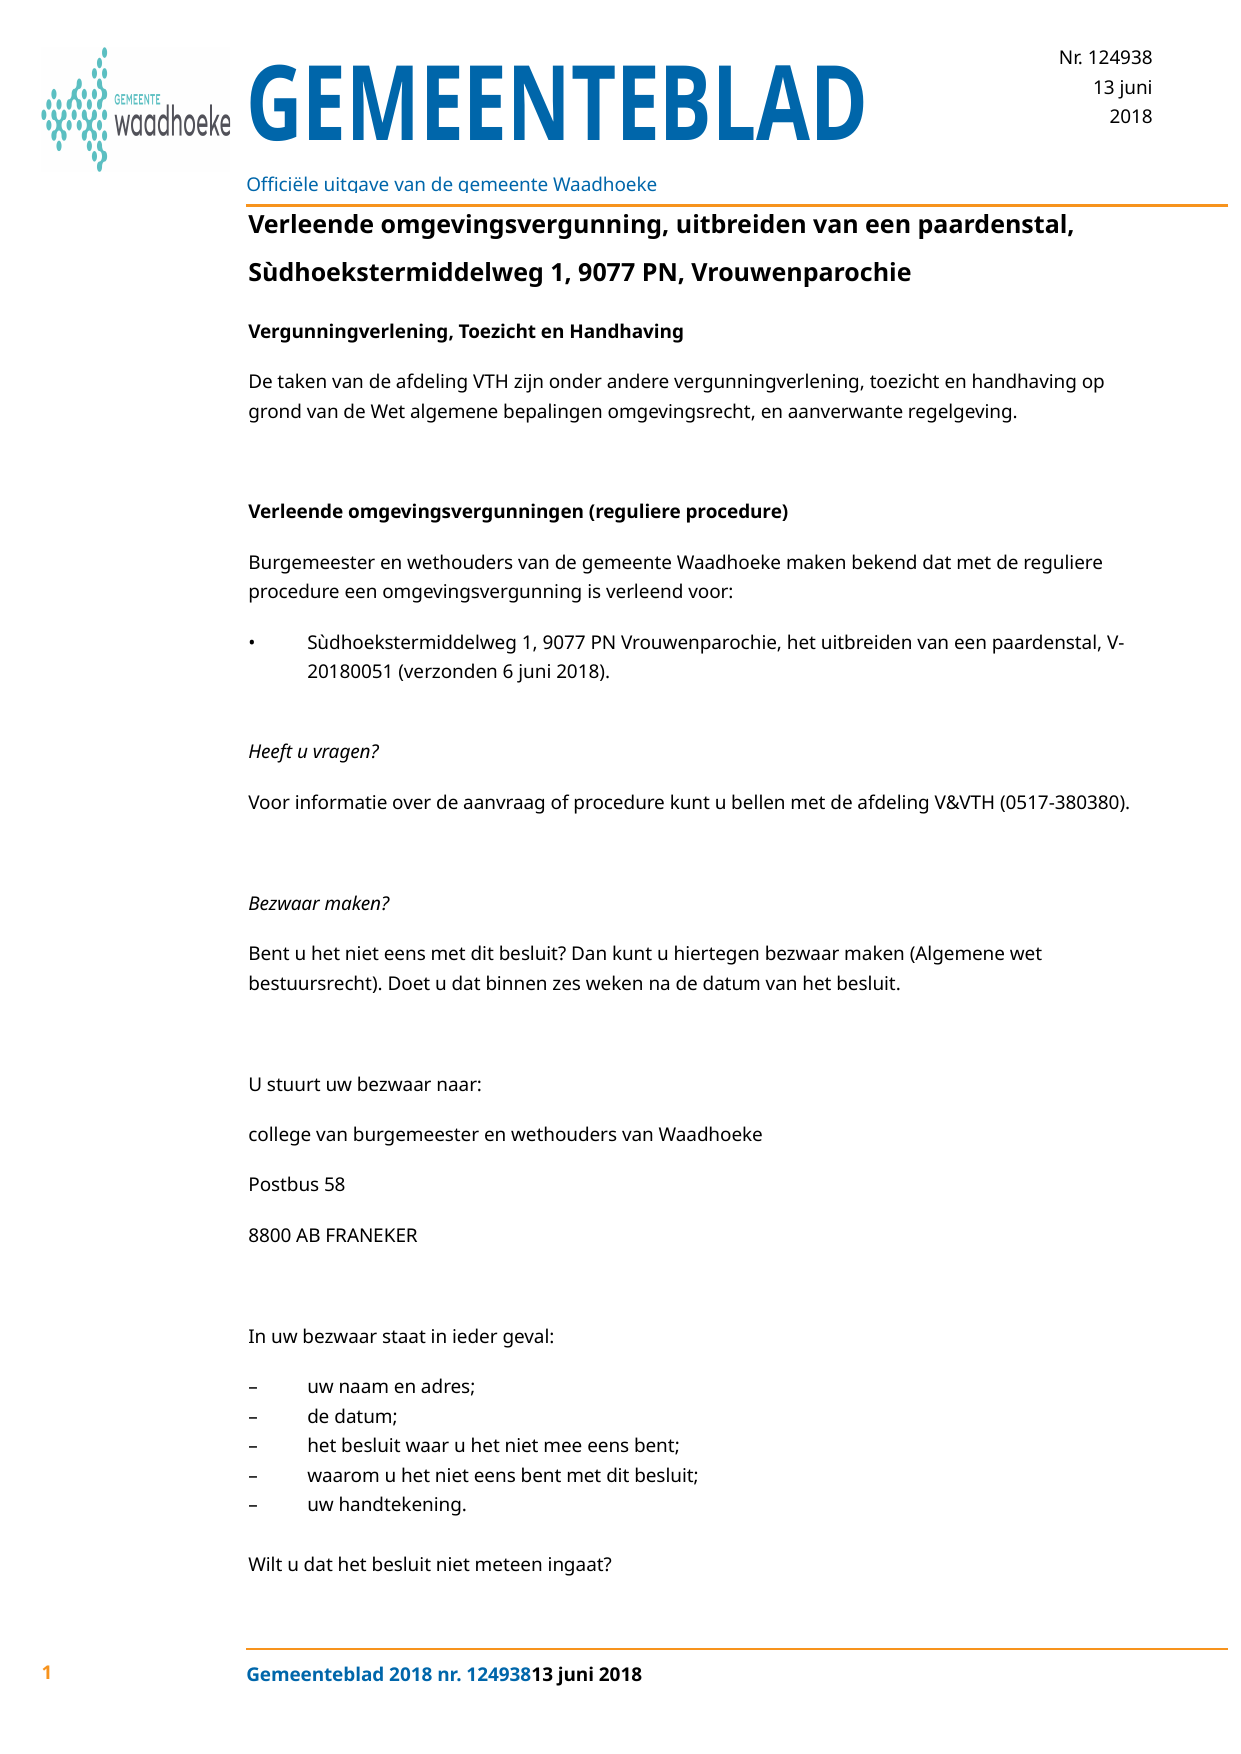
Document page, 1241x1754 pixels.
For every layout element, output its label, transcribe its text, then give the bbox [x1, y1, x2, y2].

list waarom u het niet eens bent met dit besluit; [248, 1462, 1152, 1488]
text In uw bezwaar staat in ieder geval: [248, 1323, 1152, 1349]
text Bent u het niet eens met dit besluit? Dan kunt u hiertegen bezwaar maken (Algemene wet bestuursrecht). Doet u dat binnen zes weken na de datum van het besluit. [248, 940, 1152, 996]
text Voor informatie over de aanvraag of procedure kunt u bellen met de afdeling V&VTH (0517-380380). [248, 789, 1152, 815]
picture [41, 47, 231, 172]
text Postbus 58 [248, 1172, 1152, 1197]
text U stuurt uw bezwaar naar: [248, 1071, 1152, 1097]
text Burgemeester en wethouders van de gemeente Waadhoeke maken bekend dat met de reguliere procedure een omgevingsvergunning is verleend voor: [248, 549, 1152, 604]
text Heeft u vragen? [248, 739, 1152, 764]
text Bezwaar maken? [248, 890, 1152, 916]
text Vergunningverlening, Toezicht en Handhaving [248, 318, 1152, 344]
list de datum; [248, 1403, 1152, 1429]
text Verleende omgevingsvergunning, uitbreiden van een paardenstal, Sùdhoekstermiddelweg 1, 9077 PN, Vrouwenparochie [248, 207, 1152, 288]
text college van burgemeester en wethouders van Waadhoeke [248, 1121, 1152, 1147]
list het besluit waar u het niet mee eens bent; [248, 1432, 1152, 1458]
list uw naam en adres; [248, 1373, 1152, 1399]
list uw handtekening. [248, 1492, 1152, 1517]
text Verleende omgevingsvergunningen (reguliere procedure) [248, 499, 1152, 524]
text De taken van de afdeling VTH zijn onder andere vergunningverlening, toezicht en handhaving op grond van de Wet algemene bepalingen omgevingsrecht, en aanverwante regelgeving. [248, 368, 1152, 424]
list Sùdhoekstermiddelweg 1, 9077 PN Vrouwenparochie, het uitbreiden van een paardenstal, V-20180051 (verzonden 6 juni 2018). [248, 629, 1152, 684]
text Wilt u dat het besluit niet meteen ingaat? [248, 1551, 1152, 1577]
text 8800 AB FRANEKER [248, 1222, 1152, 1248]
